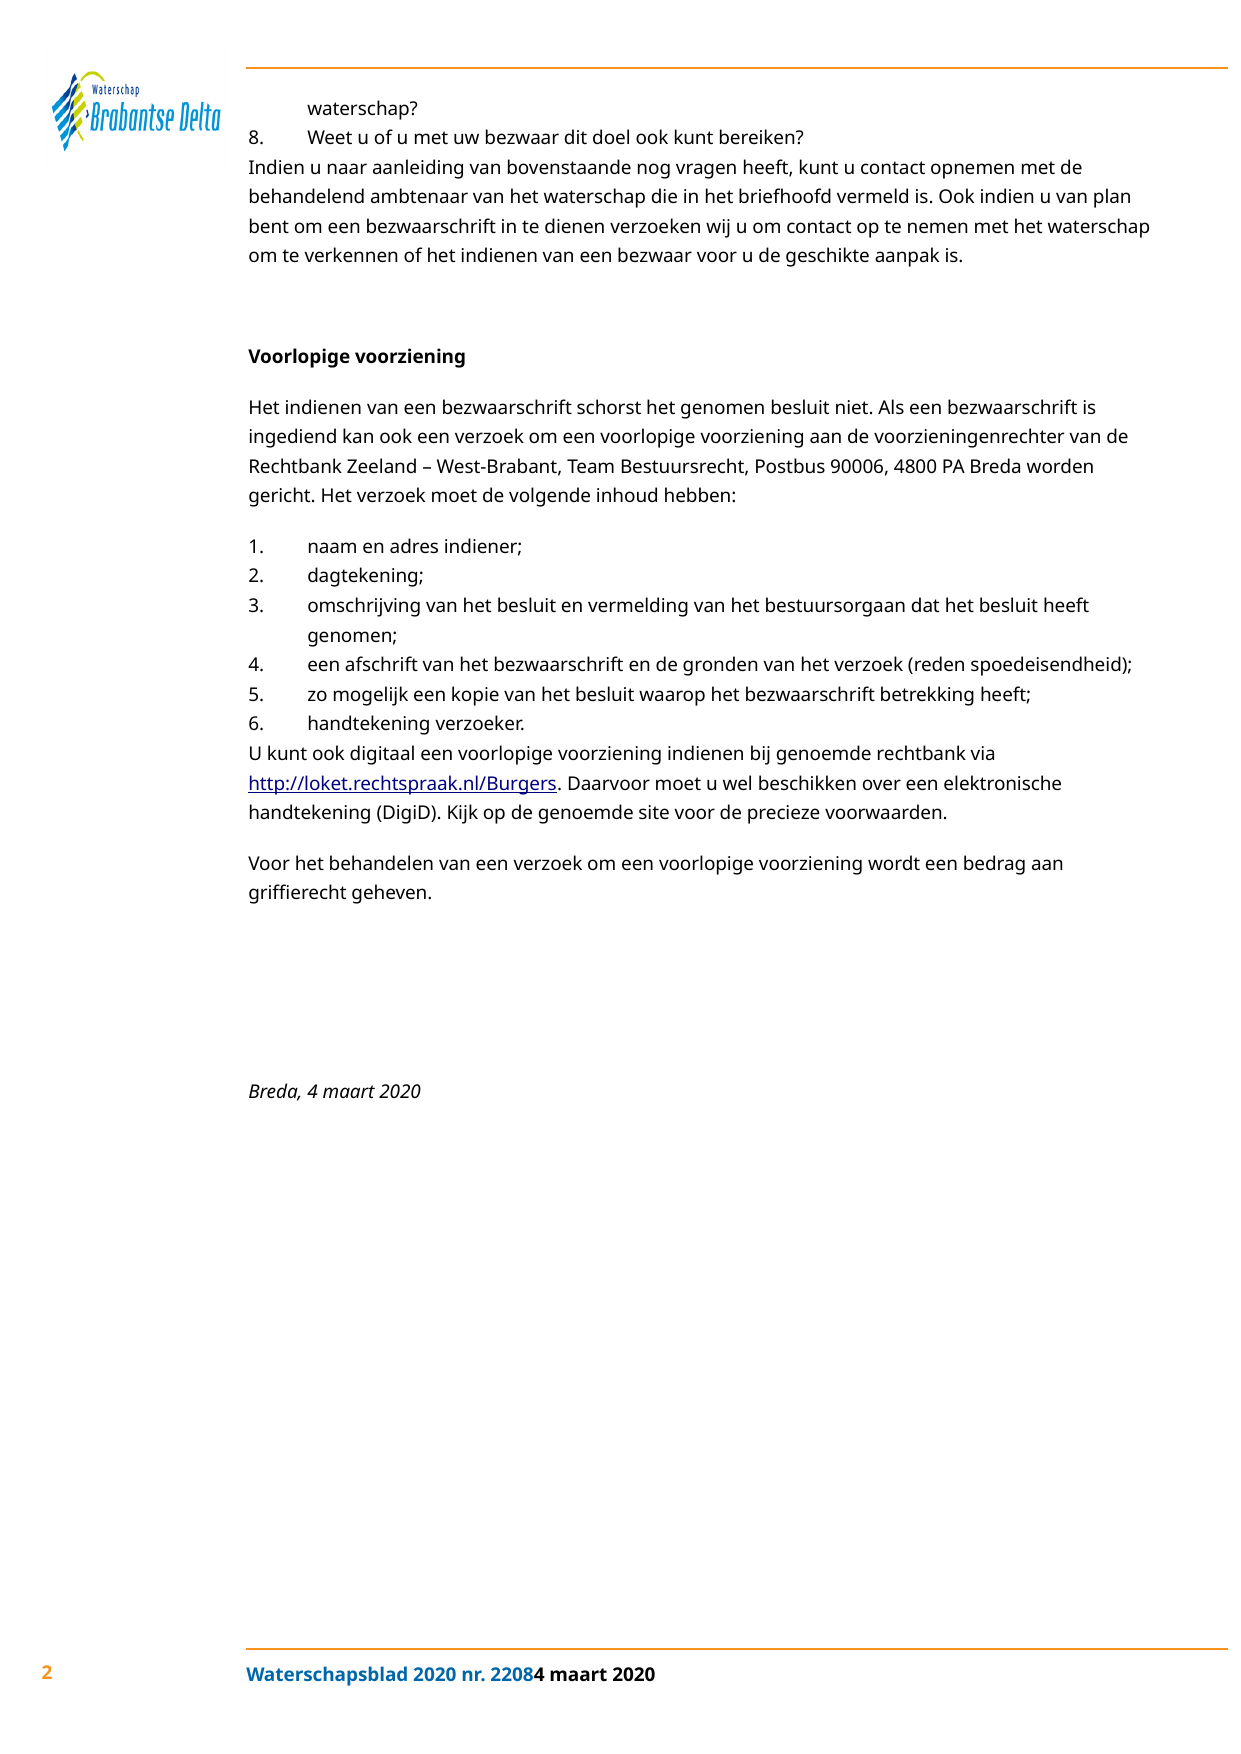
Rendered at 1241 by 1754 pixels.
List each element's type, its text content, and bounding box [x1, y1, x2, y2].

list naam en adres indiener; [248, 533, 1152, 559]
picture [41, 47, 231, 172]
list Weet u of u met uw bezwaar dit doel ook kunt bereiken? [248, 124, 1152, 150]
text Indien u naar aanleiding van bovenstaande nog vragen heeft, kunt u contact opnemen met de behandelend ambtenaar van het waterschap die in het briefhoofd vermeld is. Ook indien u van plan bent om een bezwaarschrift in te dienen verzoeken wij u om contact op te nemen met het waterschap om te verkennen of het indienen van een bezwaar voor u de geschikte aanpak is. [248, 154, 1152, 268]
list omschrijving van het besluit en vermelding van het bestuursorgaan dat het besluit heeft genomen; [248, 592, 1152, 648]
list een afschrift van het bezwaarschrift en de gronden van het verzoek (reden spoedeisendheid); [248, 651, 1152, 677]
text Breda, 4 maart 2020 [248, 1078, 1152, 1104]
list handtekening verzoeker. [248, 711, 1152, 736]
text Voor het behandelen van een verzoek om een voorlopige voorziening wordt een bedrag aan griffierecht geheven. [248, 850, 1152, 905]
text Het indienen van een bezwaarschrift schorst het genomen besluit niet. Als een bezwaarschrift is ingediend kan ook een verzoek om een voorlopige voorziening aan de voorzieningenrechter van de Rechtbank Zeeland – West-Brabant, Team Bestuursrecht, Postbus 90006, 4800 PA Breda worden gericht. Het verzoek moet de volgende inhoud hebben: [248, 394, 1152, 508]
list waterschap? [248, 95, 1152, 121]
list dagtekening; [248, 563, 1152, 588]
text Voorlopige voorziening [248, 343, 1152, 369]
list zo mogelijk een kopie van het besluit waarop het bezwaarschrift betrekking heeft; [248, 681, 1152, 707]
text U kunt ook digitaal een voorlopige voorziening indienen bij genoemde rechtbank via http://loket.rechtspraak.nl/Burgers. Daarvoor moet u wel beschikken over een elektronische handtekening (DigiD). Kijk op de genoemde site voor de precieze voorwaarden. [248, 740, 1152, 825]
